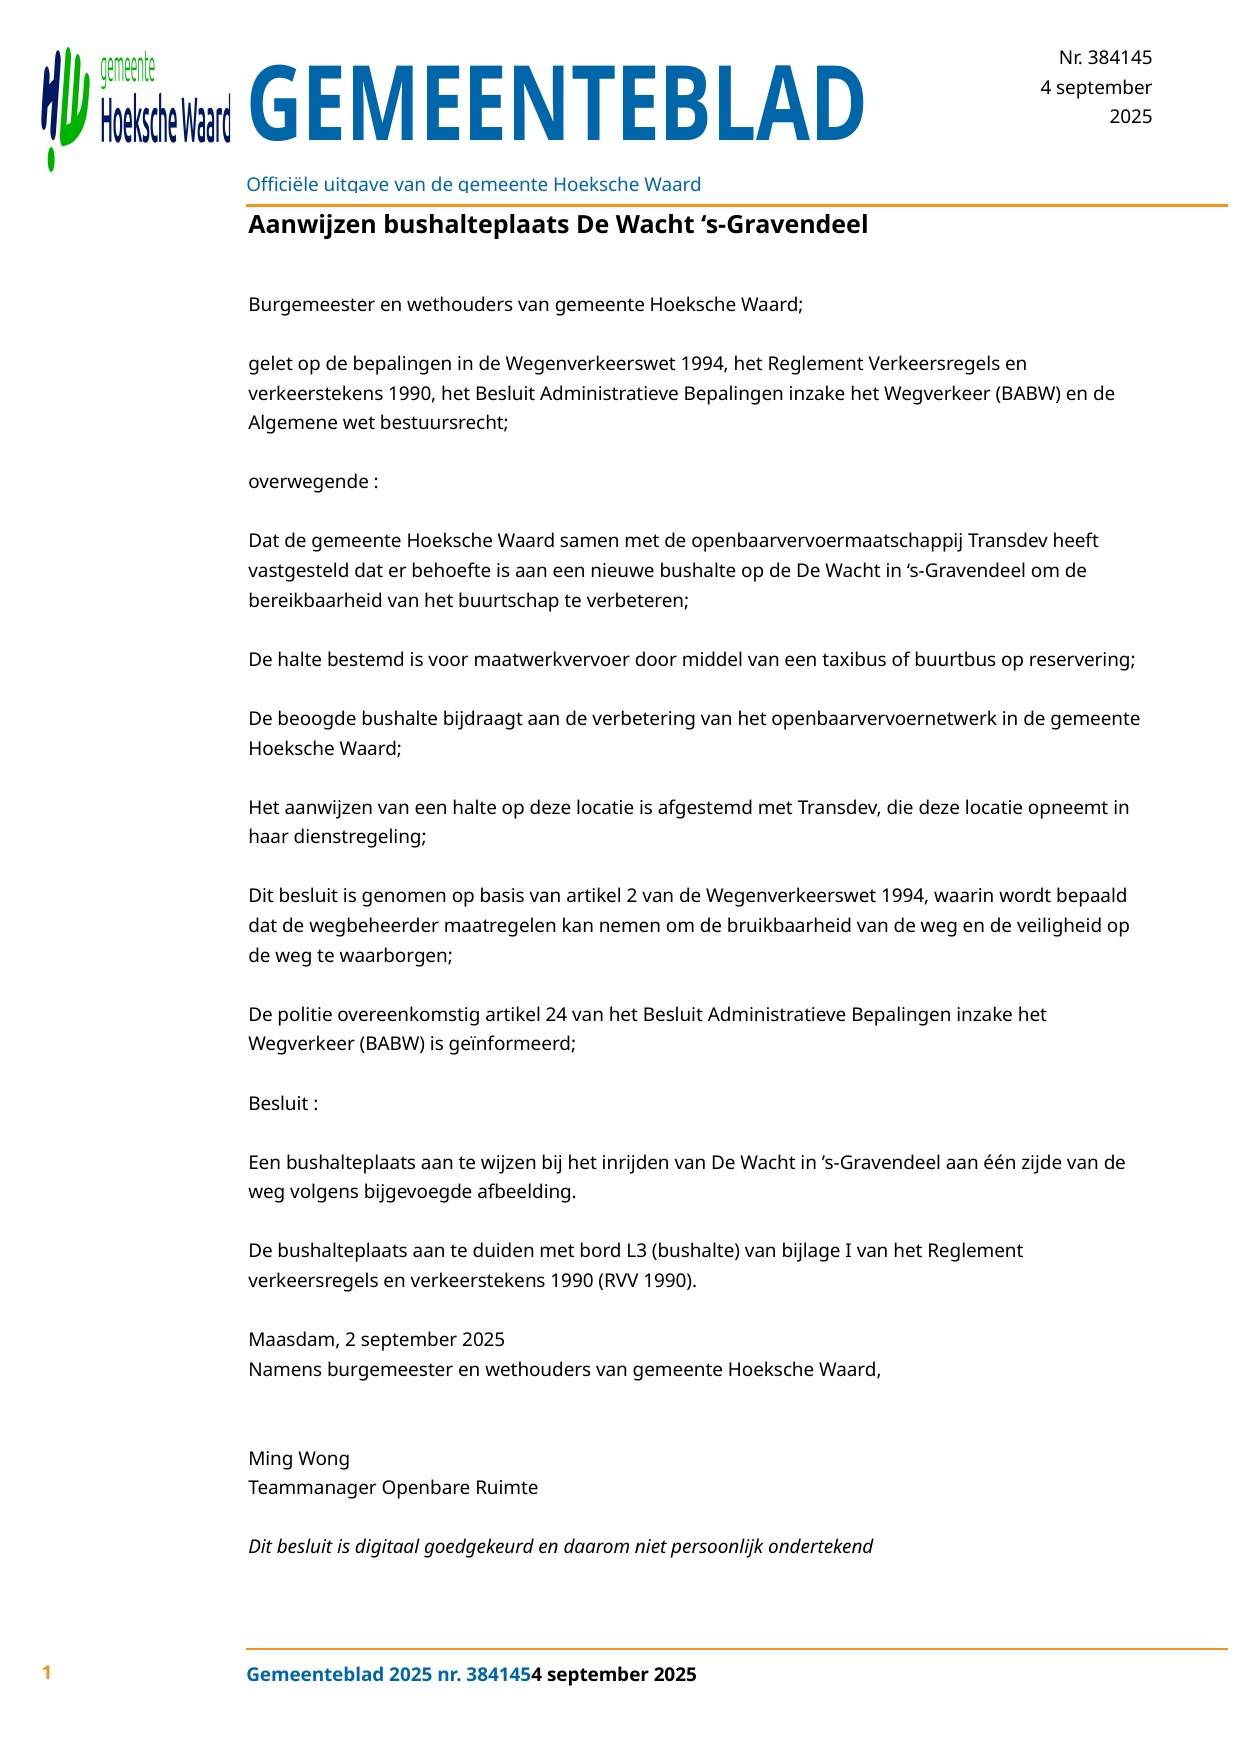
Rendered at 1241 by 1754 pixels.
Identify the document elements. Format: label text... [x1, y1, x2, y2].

text Dat de gemeente Hoeksche Waard samen met de openbaarvervoermaatschappij Transdev heeft vastgesteld dat er behoefte is aan een nieuwe bushalte op de De Wacht in ‘s-Gravendeel om de bereikbaarheid van het buurtschap te verbeteren; [248, 528, 1152, 613]
text Dit besluit is digitaal goedgekeurd en daarom niet persoonlijk ondertekend [248, 1533, 1152, 1559]
text Ming Wong [248, 1445, 1152, 1471]
text Een bushalteplaats aan te wijzen bij het inrijden van De Wacht in ’s-Gravendeel aan één zijde van de weg volgens bijgevoegde afbeelding. [248, 1149, 1152, 1204]
text Teammanager Openbare Ruimte [248, 1474, 1152, 1500]
picture [41, 47, 231, 172]
text gelet op de bepalingen in de Wegenverkeerswet 1994, het Reglement Verkeersregels en verkeerstekens 1990, het Besluit Administratieve Bepalingen inzake het Wegverkeer (BABW) en de Algemene wet bestuursrecht; [248, 350, 1152, 435]
text Maasdam, 2 september 2025 [248, 1326, 1152, 1352]
text Burgemeester en wethouders van gemeente Hoeksche Waard; [248, 291, 1152, 317]
text Dit besluit is genomen op basis van artikel 2 van de Wegenverkeerswet 1994, waarin wordt bepaald dat de wegbeheerder maatregelen kan nemen om de bruikbaarheid van de weg en de veiligheid op de weg te waarborgen; [248, 883, 1152, 968]
text De bushalteplaats aan te duiden met bord L3 (bushalte) van bijlage I van het Reglement verkeersregels en verkeerstekens 1990 (RVV 1990). [248, 1238, 1152, 1293]
text Namens burgemeester en wethouders van gemeente Hoeksche Waard, [248, 1356, 1152, 1382]
text De halte bestemd is voor maatwerkvervoer door middel van een taxibus of buurtbus op reservering; [248, 646, 1152, 672]
text De beoogde bushalte bijdraagt aan de verbetering van het openbaarvervoernetwerk in de gemeente Hoeksche Waard; [248, 705, 1152, 761]
text overwegende : [248, 468, 1152, 494]
text Besluit : [248, 1090, 1152, 1116]
text De politie overeenkomstig artikel 24 van het Besluit Administratieve Bepalingen inzake het Wegverkeer (BABW) is geïnformeerd; [248, 1001, 1152, 1056]
text Het aanwijzen van een halte op deze locatie is afgestemd met Transdev, die deze locatie opneemt in haar dienstregeling; [248, 794, 1152, 849]
text Aanwijzen bushalteplaats De Wacht ‘s-Gravendeel [248, 207, 1152, 241]
